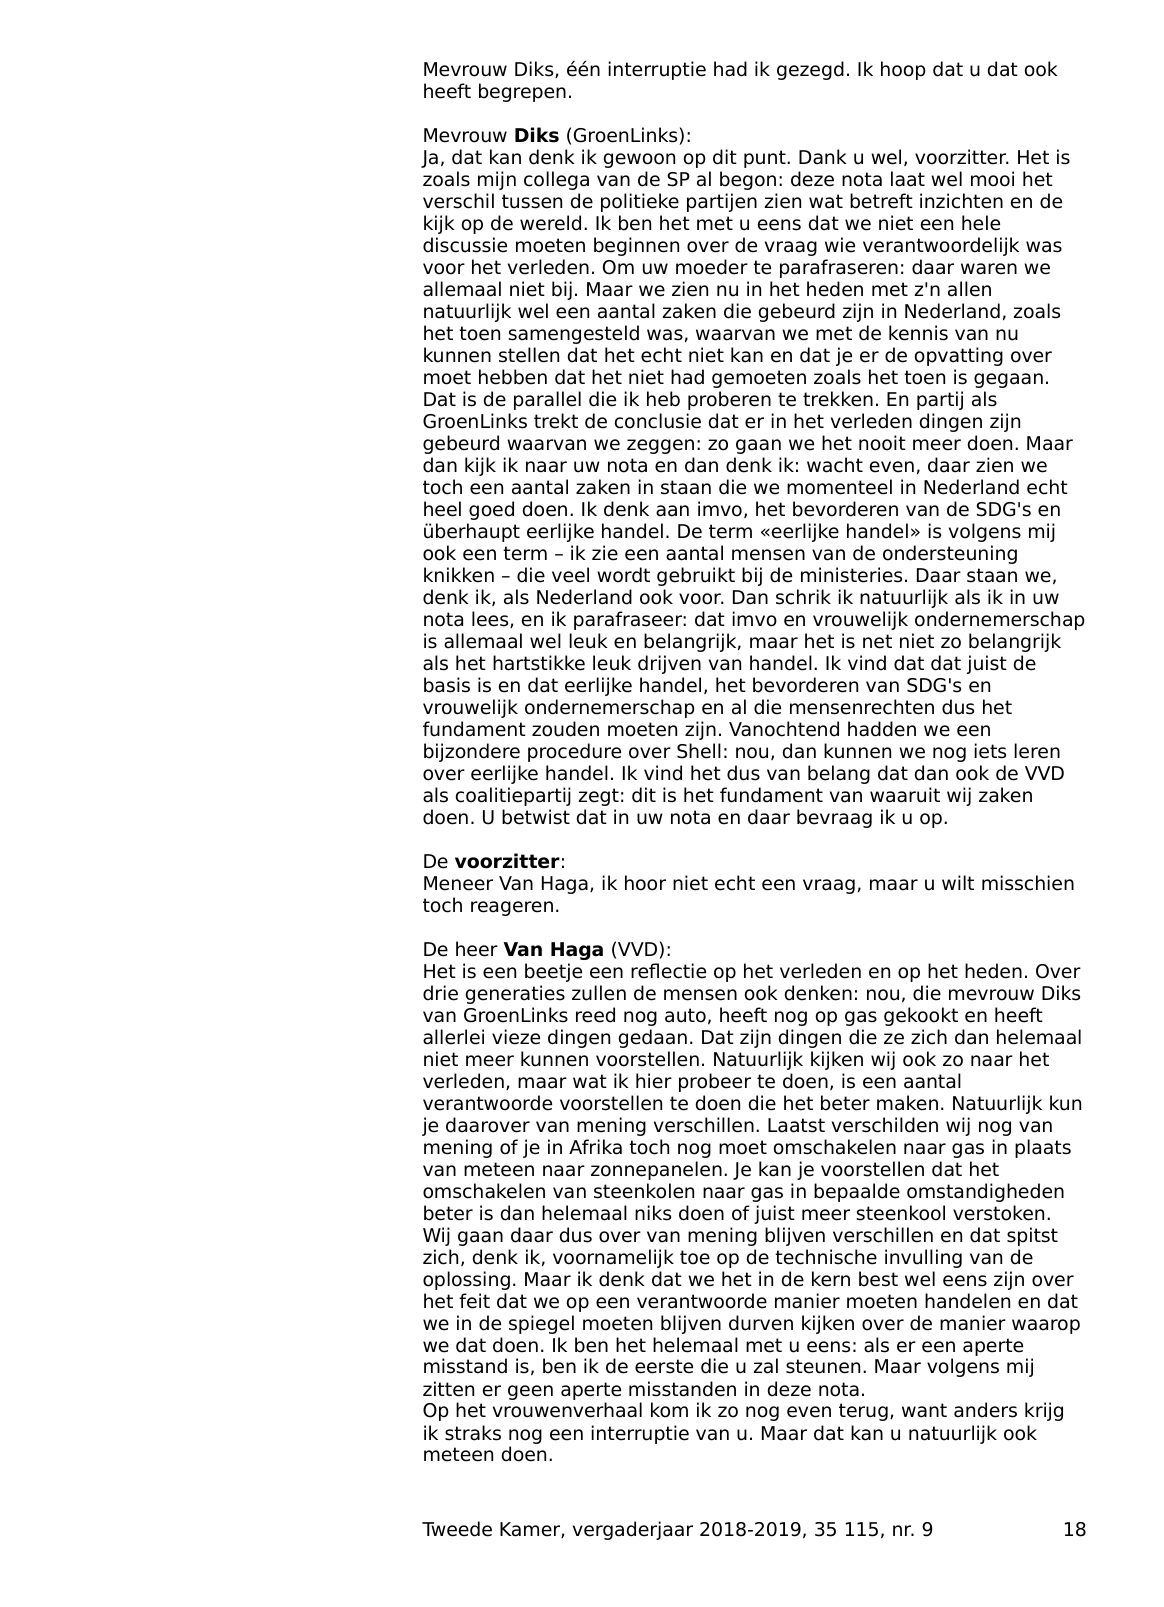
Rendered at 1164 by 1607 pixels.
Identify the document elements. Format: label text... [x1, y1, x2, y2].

text Mevrouw Diks (GroenLinks): [422, 125, 1087, 147]
text De voorzitter: [422, 851, 1087, 873]
text Op het vrouwenverhaal kom ik zo nog even terug, want anders krijg ik straks nog een interruptie van u. Maar dat kan u natuurlijk ook meteen doen. [422, 1400, 1087, 1466]
text Het is een beetje een reflectie op het verleden en op het heden. Over drie generaties zullen de mensen ook denken: nou, die mevrouw Diks van GroenLinks reed nog auto, heeft nog op gas gekookt en heeft allerlei vieze dingen gedaan. Dat zijn dingen die ze zich dan helemaal niet meer kunnen voorstellen. Natuurlijk kijken wij ook zo naar het verleden, maar wat ik hier probeer te doen, is een aantal verantwoorde voorstellen te doen die het beter maken. Natuurlijk kun je daarover van mening verschillen. Laatst verschilden wij nog van mening of je in Afrika toch nog moet omschakelen naar gas in plaats van meteen naar zonnepanelen. Je kan je voorstellen dat het omschakelen van steenkolen naar gas in bepaalde omstandigheden beter is dan helemaal niks doen of juist meer steenkool verstoken. Wij gaan daar dus over van mening blijven verschillen en dat spitst zich, denk ik, voornamelijk toe op de technische invulling van de oplossing. Maar ik denk dat we het in de kern best wel eens zijn over het feit dat we op een verantwoorde manier moeten handelen en dat we in de spiegel moeten blijven durven kijken over de manier waarop we dat doen. Ik ben het helemaal met u eens: als er een aperte misstand is, ben ik de eerste die u zal steunen. Maar volgens mij zitten er geen aperte misstanden in deze nota. [422, 961, 1087, 1400]
text Ja, dat kan denk ik gewoon op dit punt. Dank u wel, voorzitter. Het is zoals mijn collega van de SP al begon: deze nota laat wel mooi het verschil tussen de politieke partijen zien wat betreft inzichten en de kijk op de wereld. Ik ben het met u eens dat we niet een hele discussie moeten beginnen over de vraag wie verantwoordelijk was voor het verleden. Om uw moeder te parafraseren: daar waren we allemaal niet bij. Maar we zien nu in het heden met z'n allen natuurlijk wel een aantal zaken die gebeurd zijn in Nederland, zoals het toen samengesteld was, waarvan we met de kennis van nu kunnen stellen dat het echt niet kan en dat je er de opvatting over moet hebben dat het niet had gemoeten zoals het toen is gegaan. Dat is de parallel die ik heb proberen te trekken. En partij als GroenLinks trekt de conclusie dat er in het verleden dingen zijn gebeurd waarvan we zeggen: zo gaan we het nooit meer doen. Maar dan kijk ik naar uw nota en dan denk ik: wacht even, daar zien we toch een aantal zaken in staan die we momenteel in Nederland echt heel goed doen. Ik denk aan imvo, het bevorderen van de SDG's en überhaupt eerlijke handel. De term «eerlijke handel» is volgens mij ook een term – ik zie een aantal mensen van de ondersteuning knikken – die veel wordt gebruikt bij de ministeries. Daar staan we, denk ik, als Nederland ook voor. Dan schrik ik natuurlijk als ik in uw nota lees, en ik parafraseer: dat imvo en vrouwelijk ondernemerschap is allemaal wel leuk en belangrijk, maar het is net niet zo belangrijk als het hartstikke leuk drijven van handel. Ik vind dat dat juist de basis is en dat eerlijke handel, het bevorderen van SDG's en vrouwelijk ondernemerschap en al die mensenrechten dus het fundament zouden moeten zijn. Vanochtend hadden we een bijzondere procedure over Shell: nou, dan kunnen we nog iets leren over eerlijke handel. Ik vind het dus van belang dat dan ook de VVD als coalitiepartij zegt: dit is het fundament van waaruit wij zaken doen. U betwist dat in uw nota en daar bevraag ik u op. [422, 147, 1087, 828]
text Meneer Van Haga, ik hoor niet echt een vraag, maar u wilt misschien toch reageren. [422, 873, 1087, 917]
text De heer Van Haga (VVD): [422, 939, 1087, 961]
text Mevrouw Diks, één interruptie had ik gezegd. Ik hoop dat u dat ook heeft begrepen. [422, 59, 1087, 103]
